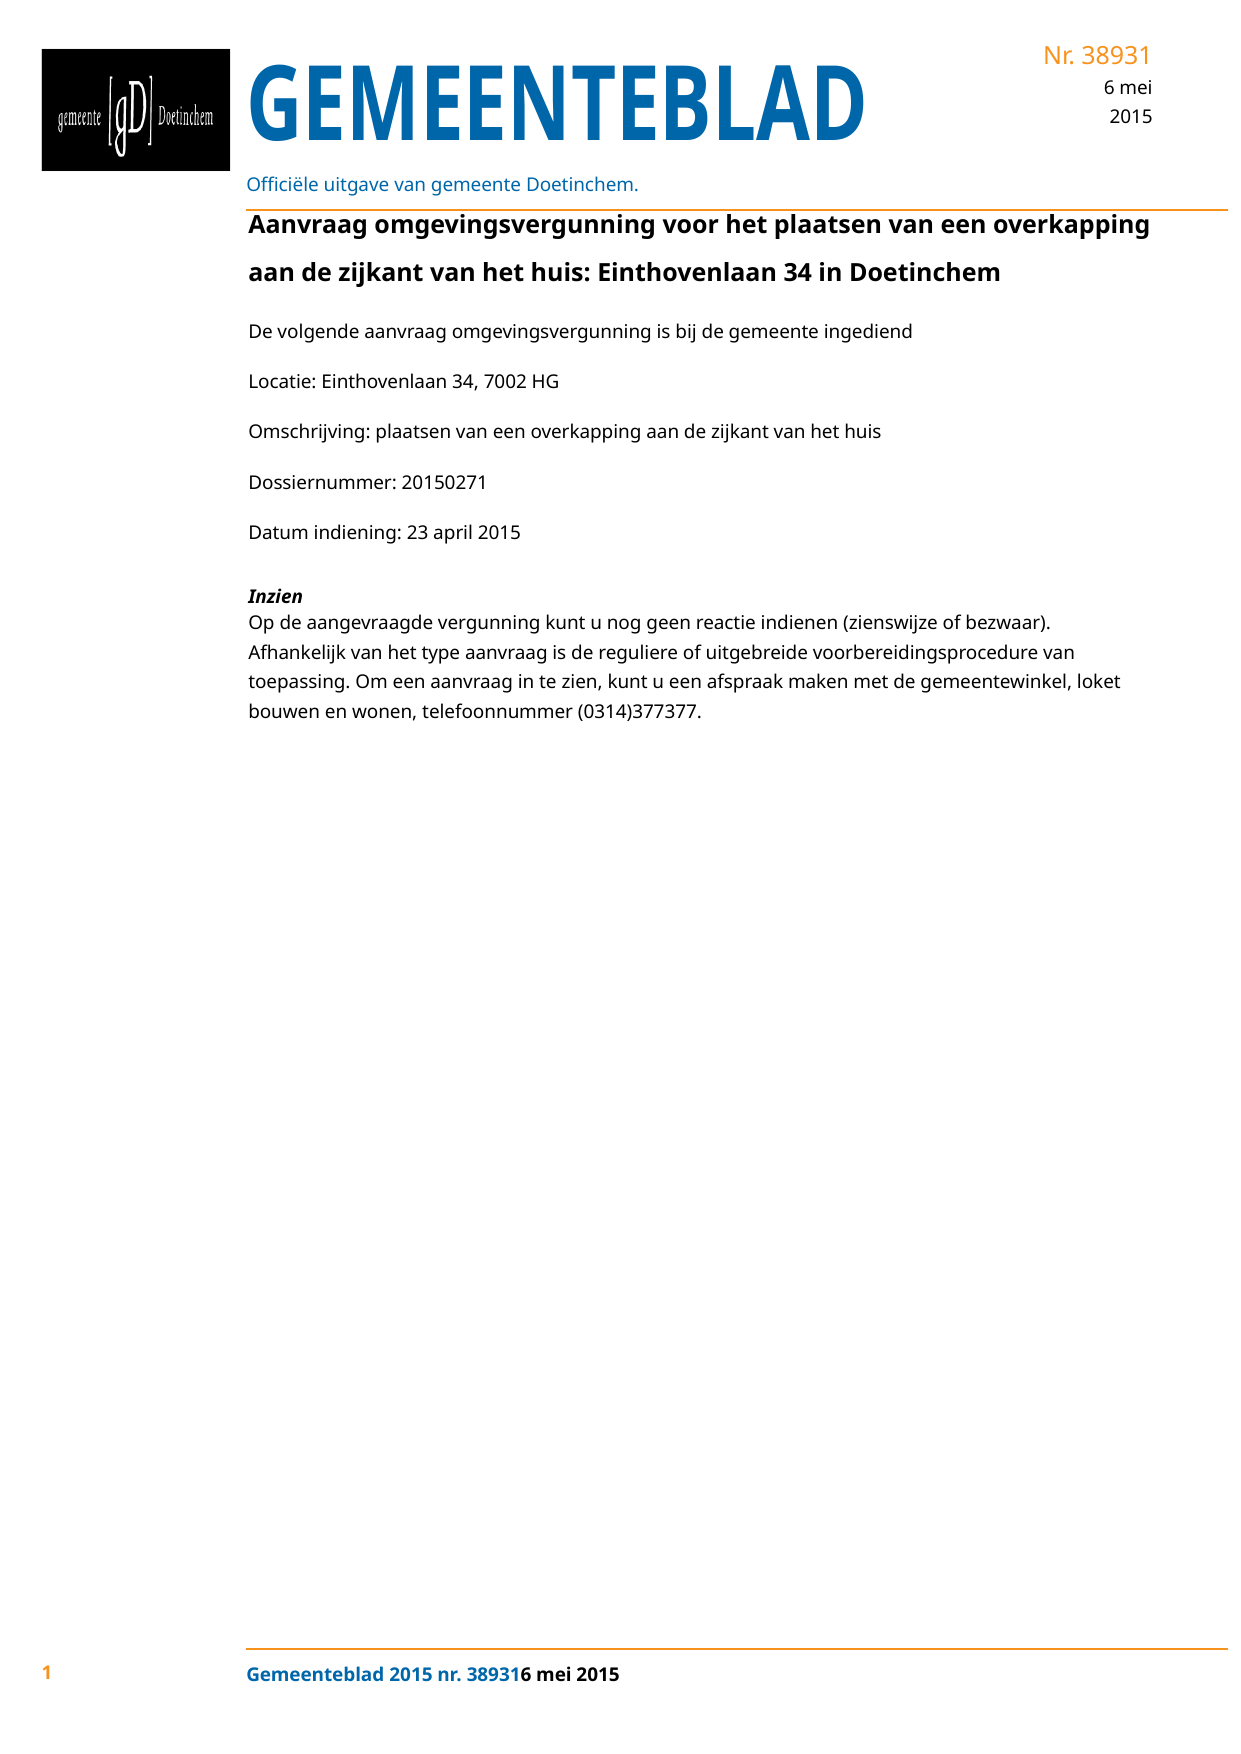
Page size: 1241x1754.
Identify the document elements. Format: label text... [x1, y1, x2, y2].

text Locatie: Einthovenlaan 34, 7002 HG [248, 368, 1152, 394]
text Datum indiening: 23 april 2015 [248, 519, 1152, 545]
text Omschrijving: plaatsen van een overkapping aan de zijkant van het huis [248, 419, 1152, 444]
text Aanvraag omgevingsvergunning voor het plaatsen van een overkapping aan de zijkant van het huis: Einthovenlaan 34 in Doetinchem [248, 211, 1152, 288]
text Dossiernummer: 20150271 [248, 469, 1152, 495]
text Op de aangevraagde vergunning kunt u nog geen reactie indienen (zienswijze of bezwaar). Afhankelijk van het type aanvraag is de reguliere of uitgebreide voorbereidingsprocedure van toepassing. Om een aanvraag in te zien, kunt u een afspraak maken met de gemeentewinkel, loket bouwen en wonen, telefoonnummer (0314)377377. [248, 609, 1152, 724]
text De volgende aanvraag omgevingsvergunning is bij de gemeente ingediend [248, 318, 1152, 344]
text Inzien [248, 583, 1152, 609]
picture [41, 47, 231, 172]
